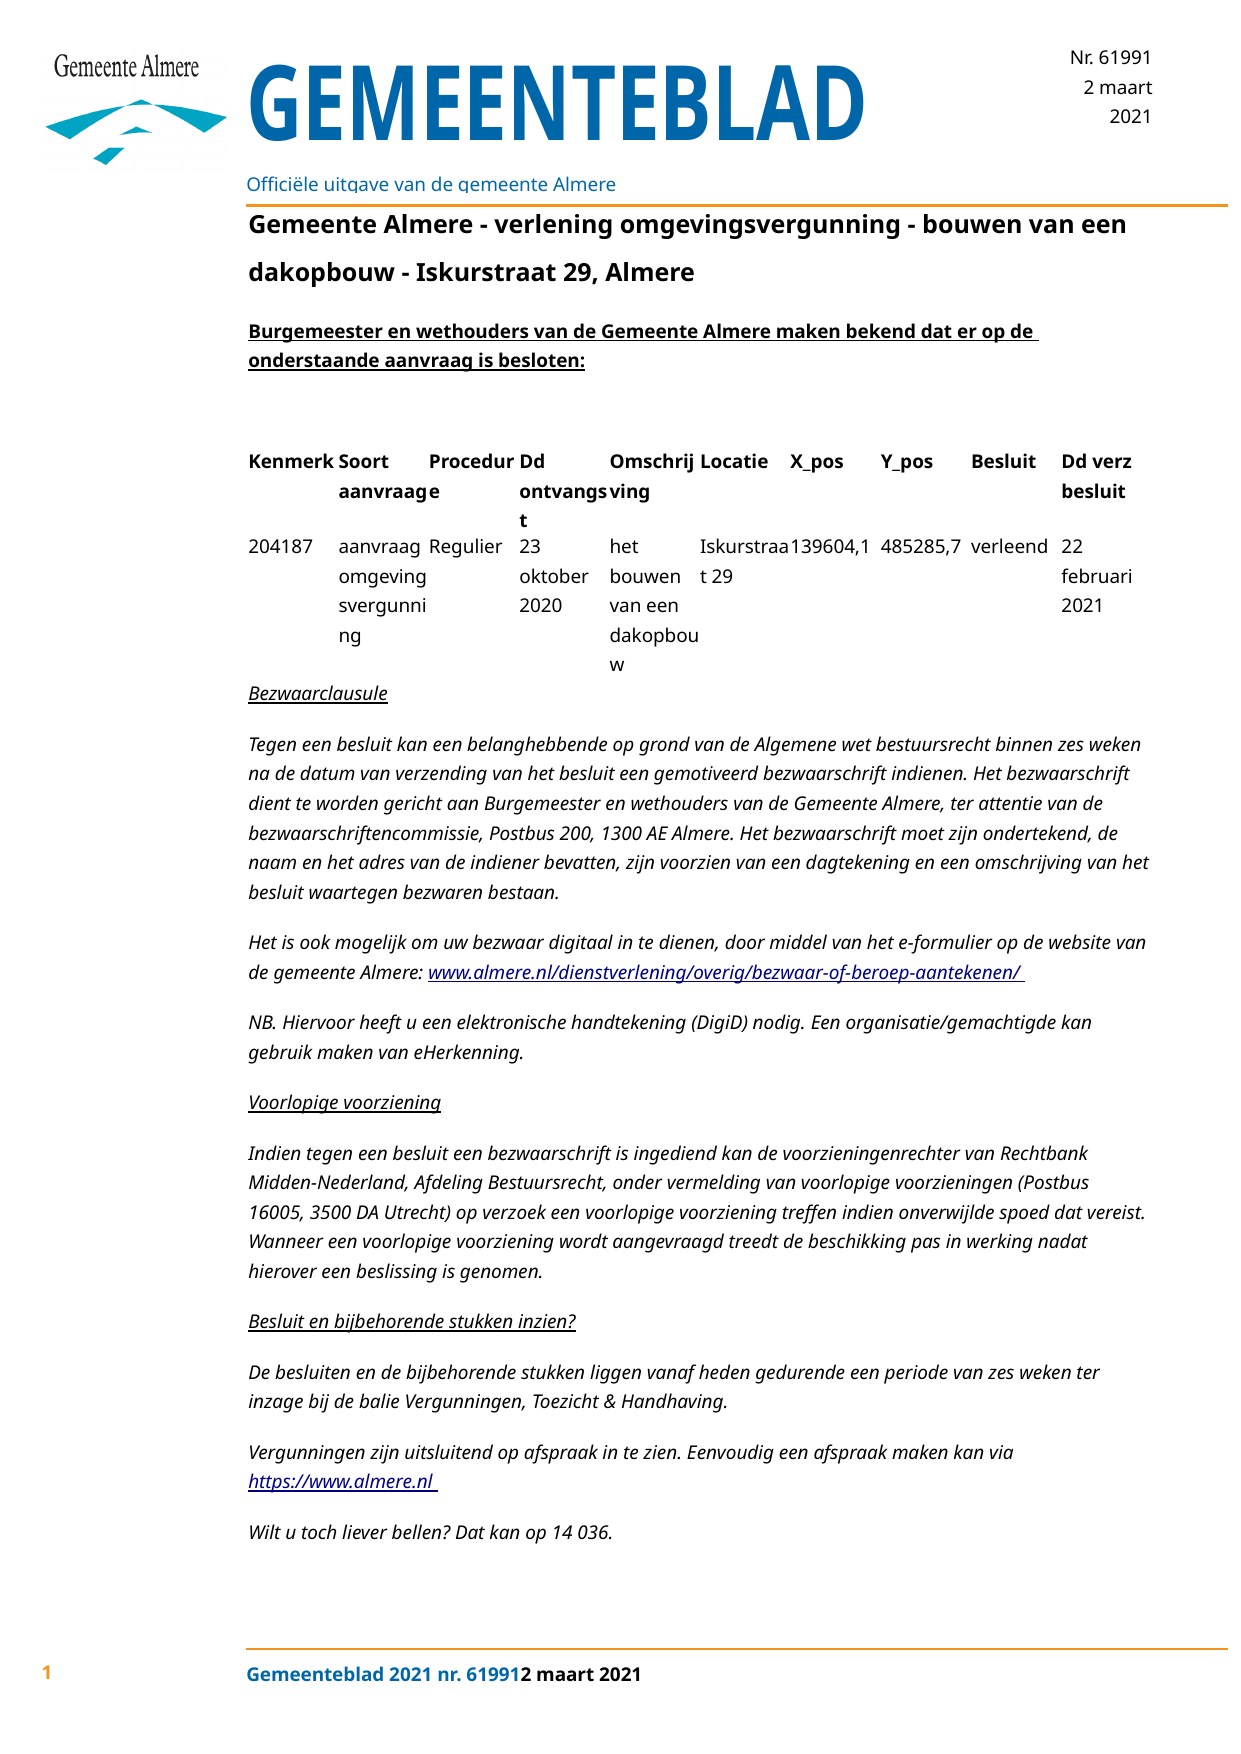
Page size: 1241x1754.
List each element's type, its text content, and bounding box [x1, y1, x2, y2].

table_header Dd verz besluit [1061, 449, 1152, 533]
text Burgemeester en wethouders van de Gemeente Almere maken bekend dat er op de onderstaande aanvraag is besloten: [248, 318, 1152, 373]
table_cell Regulier [429, 533, 519, 677]
text De besluiten en de bijbehorende stukken liggen vanaf heden gedurende een periode van zes weken ter inzage bij de balie Vergunningen, Toezicht & Handhaving. [248, 1359, 1152, 1414]
table_cell 139604,1 [790, 533, 881, 677]
table_header Soort aanvraag [338, 449, 429, 533]
text Vergunningen zijn uitsluitend op afspraak in te zien. Eenvoudig een afspraak maken kan via https://www.almere.nl [248, 1439, 1152, 1494]
table_header Kenmerk [248, 449, 338, 533]
table_cell het bouwen van een dakopbouw [609, 533, 700, 677]
table_cell Iskurstraat 29 [700, 533, 790, 677]
text Voorlopige voorziening [248, 1089, 1152, 1115]
table_header Y_pos [881, 449, 971, 533]
table_header Procedure [429, 449, 519, 533]
table_header Dd ontvangst [519, 449, 609, 533]
text Wilt u toch liever bellen? Dat kan op 14 036. [248, 1519, 1152, 1545]
table_cell verleend [971, 533, 1061, 677]
table_cell 485285,7 [881, 533, 971, 677]
text Tegen een besluit kan een belanghebbende op grond van de Algemene wet bestuursrecht binnen zes weken na de datum van verzending van het besluit een gemotiveerd bezwaarschrift indienen. Het bezwaarschrift dient te worden gericht aan Burgemeester en wethouders van de Gemeente Almere, ter attentie van de bezwaarschriftencommissie, Postbus 200, 1300 AE Almere. Het bezwaarschrift moet zijn ondertekend, de naam en het adres van de indiener bevatten, zijn voorzien van een dagtekening en een omschrijving van het besluit waartegen bezwaren bestaan. [248, 731, 1152, 905]
text Bezwaarclausule [248, 681, 1152, 706]
text Het is ook mogelijk om uw bezwaar digitaal in te dienen, door middel van het e-formulier op de website van de gemeente Almere: www.almere.nl/dienstverlening/overig/bezwaar-of-beroep-aantekenen/ [248, 929, 1152, 985]
table_cell 204187 [248, 533, 338, 677]
picture [41, 47, 231, 172]
table_cell 23 oktober 2020 [519, 533, 609, 677]
text Indien tegen een besluit een bezwaarschrift is ingediend kan de voorzieningenrechter van Rechtbank Midden-Nederland, Afdeling Bestuursrecht, onder vermelding van voorlopige voorzieningen (Postbus 16005, 3500 DA Utrecht) op verzoek een voorlopige voorziening treffen indien onverwijlde spoed dat vereist. Wanneer een voorlopige voorziening wordt aangevraagd treedt de beschikking pas in werking nadat hierover een beslissing is genomen. [248, 1140, 1152, 1284]
table_header X_pos [790, 449, 881, 533]
text NB. Hiervoor heeft u een elektronische handtekening (DigiD) nodig. Een organisatie/gemachtigde kan gebruik maken van eHerkenning. [248, 1009, 1152, 1065]
table_cell aanvraag omgevingsvergunning [338, 533, 429, 677]
table_header Locatie [700, 449, 790, 533]
text Besluit en bijbehorende stukken inzien? [248, 1308, 1152, 1334]
table_cell 22 februari 2021 [1061, 533, 1152, 677]
text Gemeente Almere - verlening omgevingsvergunning - bouwen van een dakopbouw - Iskurstraat 29, Almere [248, 207, 1152, 288]
table_header Omschrijving [609, 449, 700, 533]
table_header Besluit [971, 449, 1061, 533]
